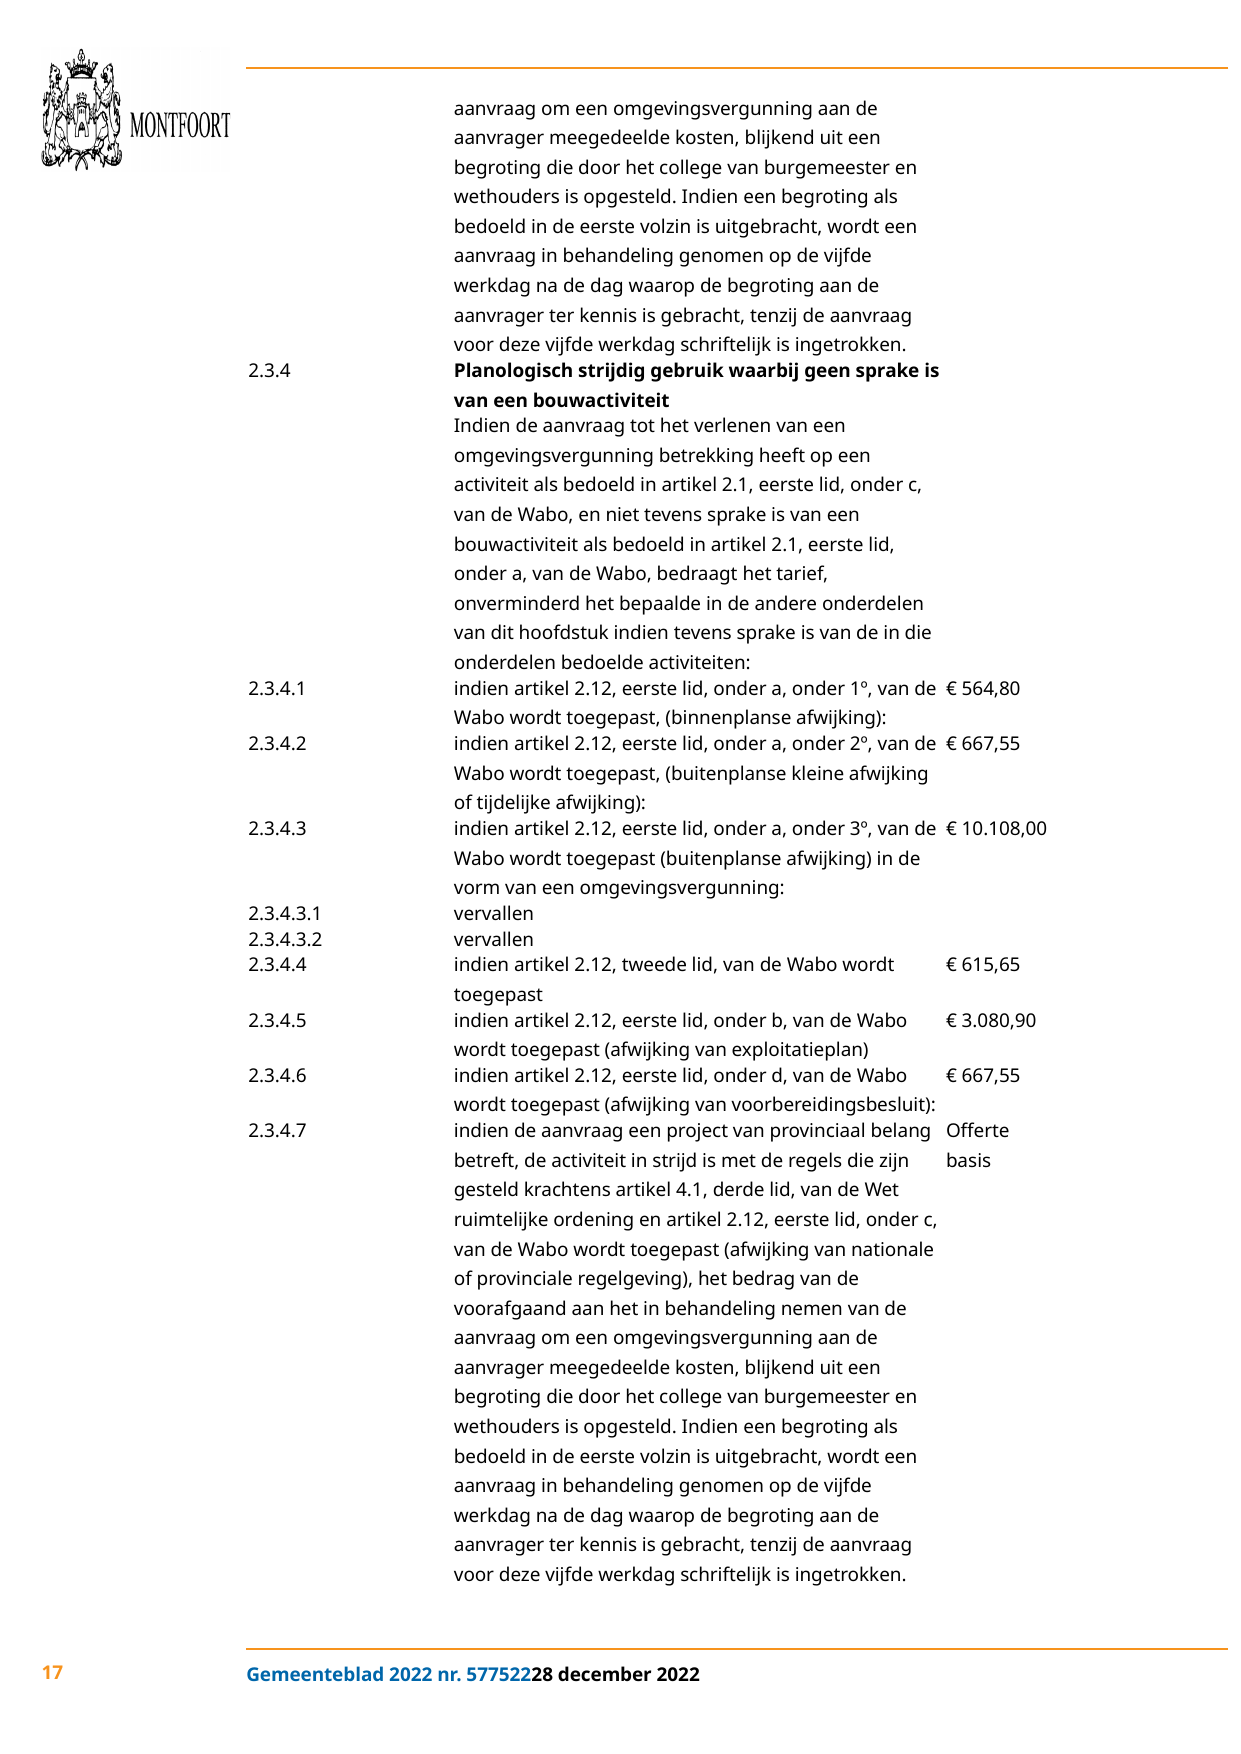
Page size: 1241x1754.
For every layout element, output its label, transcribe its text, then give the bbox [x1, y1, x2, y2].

table_cell indien artikel 2.12, tweede lid, van de Wabo wordt toegepast [454, 951, 946, 1007]
table_cell indien artikel 2.12, eerste lid, onder a, onder 2º, van de Wabo wordt toegepast, (buitenplanse kleine afwijking of tijdelijke afwijking): [454, 730, 946, 815]
table_cell Indien de aanvraag tot het verlenen van een omgevingsvergunning betrekking heeft op een activiteit als bedoeld in artikel 2.1, eerste lid, onder c, van de Wabo, en niet tevens sprake is van een bouwactiviteit als bedoeld in artikel 2.1, eerste lid, onder a, van de Wabo, bedraagt het tarief, onverminderd het bepaalde in de andere onderdelen van dit hoofdstuk indien tevens sprake is van de in die onderdelen bedoelde activiteiten: [454, 413, 946, 675]
table_cell 2.3.4.1 [248, 675, 454, 730]
table_cell indien artikel 2.12, eerste lid, onder b, van de Wabo wordt toegepast (afwijking van exploitatieplan) [454, 1007, 946, 1062]
table_cell aanvraag om een omgevingsvergunning aan de aanvrager meegedeelde kosten, blijkend uit een begroting die door het college van burgemeester en wethouders is opgesteld. Indien een begroting als bedoeld in de eerste volzin is uitgebracht, wordt een aanvraag in behandeling genomen op de vijfde werkdag na de dag waarop de begroting aan de aanvrager ter kennis is gebracht, tenzij de aanvraag voor deze vijfde werkdag schriftelijk is ingetrokken. [454, 95, 946, 357]
table_cell indien artikel 2.12, eerste lid, onder a, onder 1º, van de Wabo wordt toegepast, (binnenplanse afwijking): [454, 675, 946, 730]
table_cell € 564,80 [946, 675, 1152, 730]
table_cell indien de aanvraag een project van provinciaal belang betreft, de activiteit in strijd is met de regels die zijn gesteld krachtens artikel 4.1, derde lid, van de Wet ruimtelijke ordening en artikel 2.12, eerste lid, onder c, van de Wabo wordt toegepast (afwijking van nationale of provinciale regelgeving), het bedrag van de voorafgaand aan het in behandeling nemen van de aanvraag om een omgevingsvergunning aan de aanvrager meegedeelde kosten, blijkend uit een begroting die door het college van burgemeester en wethouders is opgesteld. Indien een begroting als bedoeld in de eerste volzin is uitgebracht, wordt een aanvraag in behandeling genomen op de vijfde werkdag na de dag waarop de begroting aan de aanvrager ter kennis is gebracht, tenzij de aanvraag voor deze vijfde werkdag schriftelijk is ingetrokken. [454, 1118, 946, 1587]
table_cell [946, 926, 1152, 951]
picture [41, 47, 231, 172]
table_cell 2.3.4.3.2 [248, 926, 454, 951]
table_cell [946, 357, 1152, 412]
table_cell € 615,65 [946, 951, 1152, 1007]
table_cell 2.3.4.7 [248, 1118, 454, 1587]
table_cell Planologisch strijdig gebruik waarbij geen sprake is van een bouwactiviteit [454, 357, 946, 412]
table_cell 2.3.4 [248, 357, 454, 412]
table_cell 2.3.4.6 [248, 1062, 454, 1117]
table_cell 2.3.4.4 [248, 951, 454, 1007]
table_cell 2.3.4.3 [248, 815, 454, 900]
table_cell vervallen [454, 900, 946, 926]
table_cell indien artikel 2.12, eerste lid, onder a, onder 3º, van de Wabo wordt toegepast (buitenplanse afwijking) in de vorm van een omgevingsvergunning: [454, 815, 946, 900]
table_cell € 667,55 [946, 730, 1152, 815]
table_cell [946, 413, 1152, 675]
table_cell Offerte basis [946, 1118, 1152, 1587]
table_cell [946, 95, 1152, 357]
table_cell [248, 95, 454, 357]
table_cell 2.3.4.3.1 [248, 900, 454, 926]
table_cell [946, 900, 1152, 926]
table_cell € 3.080,90 [946, 1007, 1152, 1062]
table_cell € 10.108,00 [946, 815, 1152, 900]
table_cell vervallen [454, 926, 946, 951]
table_cell [248, 413, 454, 675]
table_cell indien artikel 2.12, eerste lid, onder d, van de Wabo wordt toegepast (afwijking van voorbereidingsbesluit): [454, 1062, 946, 1117]
table_cell 2.3.4.2 [248, 730, 454, 815]
table_cell € 667,55 [946, 1062, 1152, 1117]
table_cell 2.3.4.5 [248, 1007, 454, 1062]
